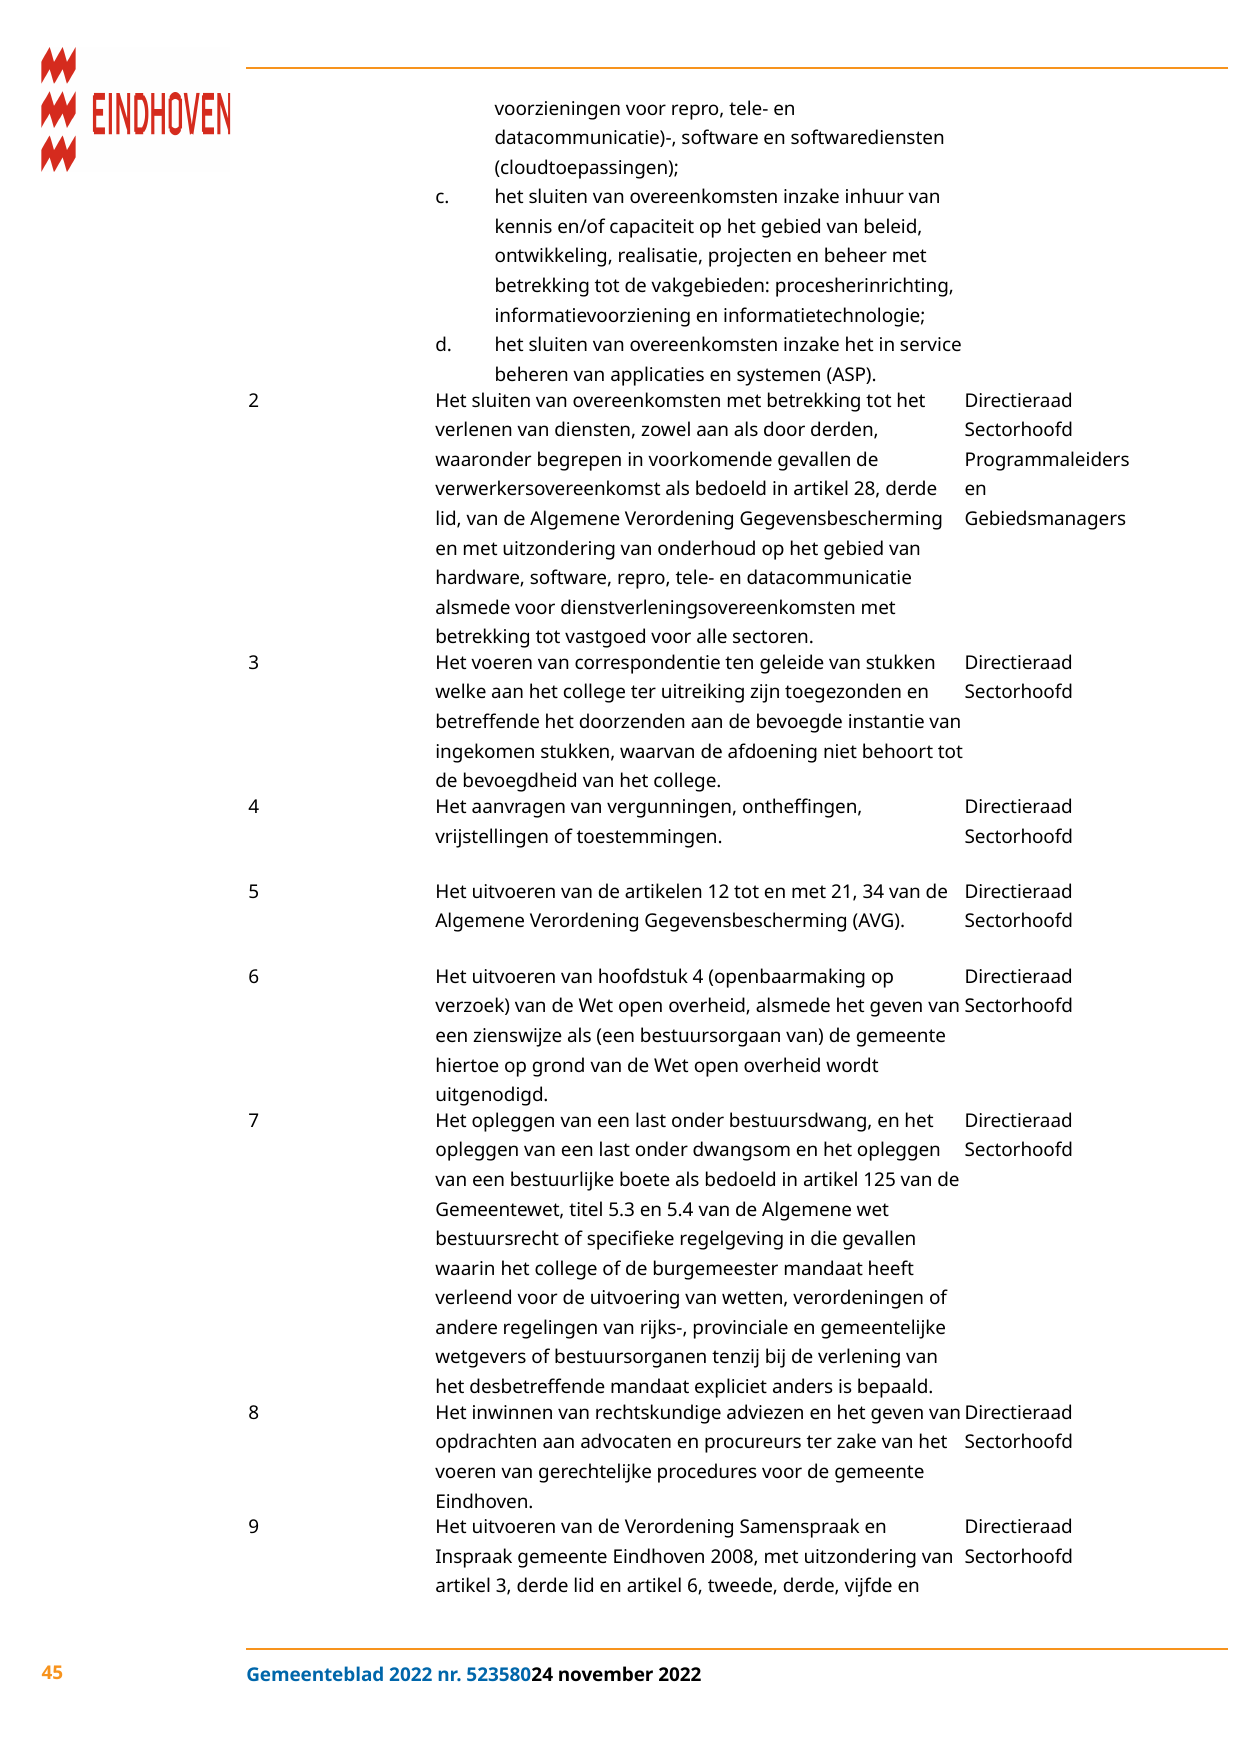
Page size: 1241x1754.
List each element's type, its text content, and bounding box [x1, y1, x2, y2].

table_cell Directieraad Sectorhoofd [964, 963, 1152, 1107]
table_cell 4 [248, 793, 435, 878]
table_cell 5 [248, 878, 435, 963]
table_cell Directieraad Sectorhoofd Programmaleiders en Gebiedsmanagers [964, 387, 1152, 649]
table_cell [964, 95, 1152, 387]
table_cell Directieraad Sectorhoofd [964, 793, 1152, 878]
table_cell Directieraad Sectorhoofd [964, 1514, 1152, 1598]
table_cell Het aanvragen van vergunningen, ontheffingen, vrijstellingen of toestemmingen. [435, 793, 964, 878]
table_cell Directieraad Sectorhoofd [964, 649, 1152, 793]
table_cell 2 [248, 387, 435, 649]
table_cell Directieraad Sectorhoofd [964, 1107, 1152, 1399]
table_cell 8 [248, 1399, 435, 1513]
table_cell [248, 95, 435, 387]
picture [41, 47, 231, 172]
table_cell 7 [248, 1107, 435, 1399]
table_cell Het uitvoeren van de Verordening Samenspraak en Inspraak gemeente Eindhoven 2008, met uitzondering van artikel 3, derde lid en artikel 6, tweede, derde, vijfde en [435, 1514, 964, 1598]
table_cell Het inwinnen van rechtskundige adviezen en het geven van opdrachten aan advocaten en procureurs ter zake van het voeren van gerechtelijke procedures voor de gemeente Eindhoven. [435, 1399, 964, 1513]
table_cell Het uitvoeren van hoofdstuk 4 (openbaarmaking op verzoek) van de Wet open overheid, alsmede het geven van een zienswijze als (een bestuursorgaan van) de gemeente hiertoe op grond van de Wet open overheid wordt uitgenodigd. [435, 963, 964, 1107]
table_cell Het voeren van correspondentie ten geleide van stukken welke aan het college ter uitreiking zijn toegezonden en betreffende het doorzenden aan de bevoegde instantie van ingekomen stukken, waarvan de afdoening niet behoort tot de bevoegdheid van het college. [435, 649, 964, 793]
table_cell voorzieningen voor repro, tele- en datacommunicatie)-, software en softwarediensten (cloudtoepassingen); het sluiten van overeenkomsten inzake inhuur van kennis en/of capaciteit op het gebied van beleid, ontwikkeling, realisatie, projecten en beheer met betrekking tot de vakgebieden: procesherinrichting, informatievoorziening en informatietechnologie; het sluiten van overeenkomsten inzake het in service beheren van applicaties en systemen (ASP). [435, 95, 964, 387]
table_cell Het opleggen van een last onder bestuursdwang, en het opleggen van een last onder dwangsom en het opleggen van een bestuurlijke boete als bedoeld in artikel 125 van de Gemeentewet, titel 5.3 en 5.4 van de Algemene wet bestuursrecht of specifieke regelgeving in die gevallen waarin het college of de burgemeester mandaat heeft verleend voor de uitvoering van wetten, verordeningen of andere regelingen van rijks-, provinciale en gemeentelijke wetgevers of bestuursorganen tenzij bij de verlening van het desbetreffende mandaat expliciet anders is bepaald. [435, 1107, 964, 1399]
table_cell 6 [248, 963, 435, 1107]
table_cell Het uitvoeren van de artikelen 12 tot en met 21, 34 van de Algemene Verordening Gegevensbescherming (AVG). [435, 878, 964, 963]
table_cell Het sluiten van overeenkomsten met betrekking tot het verlenen van diensten, zowel aan als door derden, waaronder begrepen in voorkomende gevallen de verwerkersovereenkomst als bedoeld in artikel 28, derde lid, van de Algemene Verordening Gegevensbescherming en met uitzondering van onderhoud op het gebied van hardware, software, repro, tele- en datacommunicatie alsmede voor dienstverleningsovereenkomsten met betrekking tot vastgoed voor alle sectoren. [435, 387, 964, 649]
table_cell Directieraad Sectorhoofd [964, 1399, 1152, 1513]
table_cell Directieraad Sectorhoofd [964, 878, 1152, 963]
table_cell 9 [248, 1514, 435, 1598]
table_cell 3 [248, 649, 435, 793]
